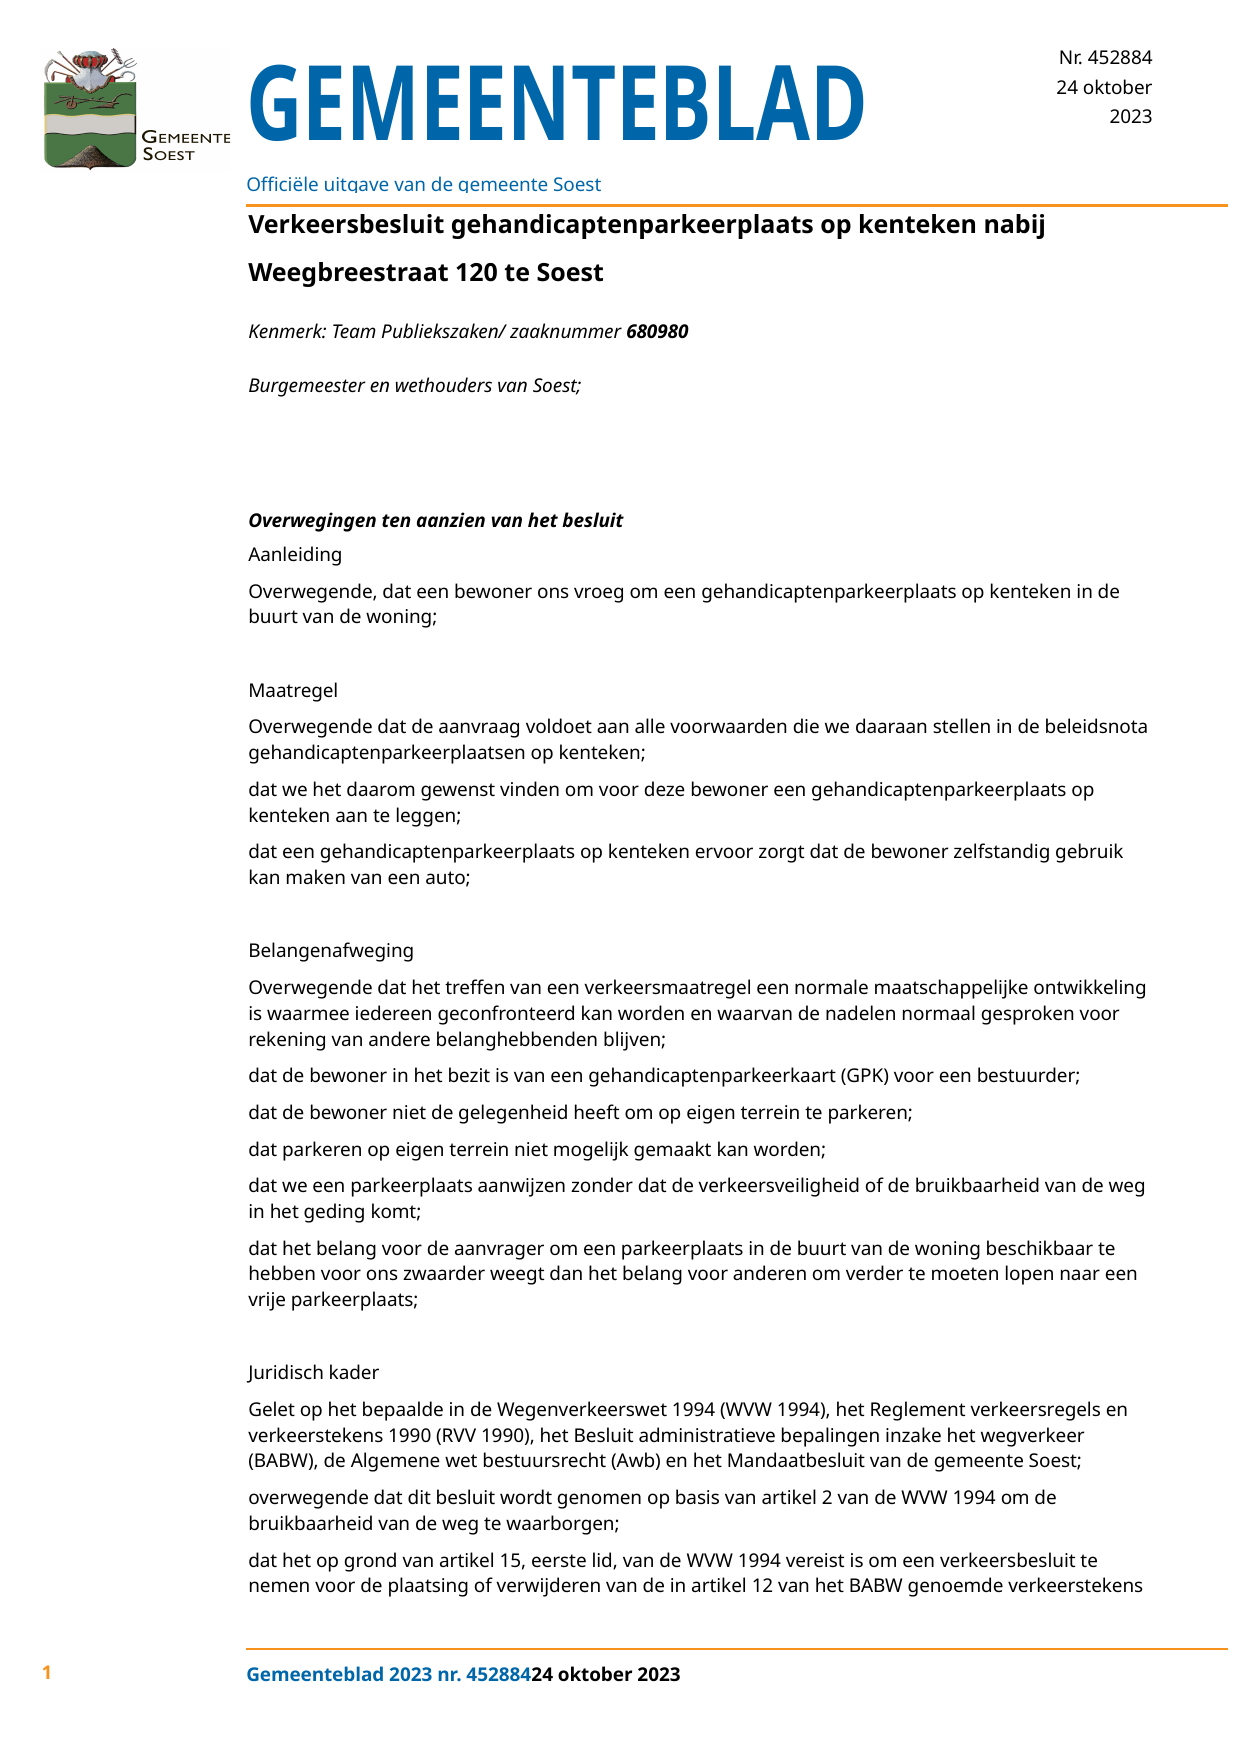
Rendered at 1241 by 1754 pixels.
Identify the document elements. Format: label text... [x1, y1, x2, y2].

text Burgemeester en wethouders van Soest; [248, 372, 1152, 398]
text Overwegende dat het treffen van een verkeersmaatregel een normale maatschappelijke ontwikkeling is waarmee iedereen geconfronteerd kan worden en waarvan de nadelen normaal gesproken voor rekening van andere belanghebbenden blijven; [248, 974, 1152, 1051]
text Kenmerk: Team Publiekszaken/ zaaknummer 680980 [248, 318, 1152, 344]
text dat het op grond van artikel 15, eerste lid, van de WVW 1994 vereist is om een verkeersbesluit te nemen voor de plaatsing of verwijderen van de in artikel 12 van het BABW genoemde verkeerstekens [248, 1547, 1152, 1598]
text Overwegingen ten aanzien van het besluit [248, 507, 1152, 533]
text dat we het daarom gewenst vinden om voor deze bewoner een gehandicaptenparkeerplaats op kenteken aan te leggen; [248, 776, 1152, 828]
picture [41, 47, 231, 172]
text Overwegende dat de aanvraag voldoet aan alle voorwaarden die we daaraan stellen in de beleidsnota gehandicaptenparkeerplaatsen op kenteken; [248, 714, 1152, 765]
text Belangenafweging [248, 938, 1152, 963]
text Overwegende, dat een bewoner ons vroeg om een gehandicaptenparkeerplaats op kenteken in de buurt van de woning; [248, 578, 1152, 629]
text dat een gehandicaptenparkeerplaats op kenteken ervoor zorgt dat de bewoner zelfstandig gebruik kan maken van een auto; [248, 838, 1152, 890]
text Gelet op het bepaalde in de Wegenverkeerswet 1994 (WVW 1994), het Reglement verkeersregels en verkeerstekens 1990 (RVV 1990), het Besluit administratieve bepalingen inzake het wegverkeer (BABW), de Algemene wet bestuursrecht (Awb) en het Mandaatbesluit van de gemeente Soest; [248, 1396, 1152, 1473]
text dat de bewoner niet de gelegenheid heeft om op eigen terrein te parkeren; [248, 1099, 1152, 1125]
text Juridisch kader [248, 1359, 1152, 1385]
text Maatregel [248, 677, 1152, 703]
text dat de bewoner in het bezit is van een gehandicaptenparkeerkaart (GPK) voor een bestuurder; [248, 1062, 1152, 1088]
text Aanleiding [248, 541, 1152, 567]
text dat parkeren op eigen terrein niet mogelijk gemaakt kan worden; [248, 1136, 1152, 1161]
text dat we een parkeerplaats aanwijzen zonder dat de verkeersveiligheid of de bruikbaarheid van de weg in het geding komt; [248, 1172, 1152, 1224]
text overwegende dat dit besluit wordt genomen op basis van artikel 2 van de WVW 1994 om de bruikbaarheid van de weg te waarborgen; [248, 1484, 1152, 1536]
text dat het belang voor de aanvrager om een parkeerplaats in de buurt van de woning beschikbaar te hebben voor ons zwaarder weegt dan het belang voor anderen om verder te moeten lopen naar een vrije parkeerplaats; [248, 1235, 1152, 1312]
text Verkeersbesluit gehandicaptenparkeerplaats op kenteken nabij Weegbreestraat 120 te Soest [248, 207, 1152, 288]
